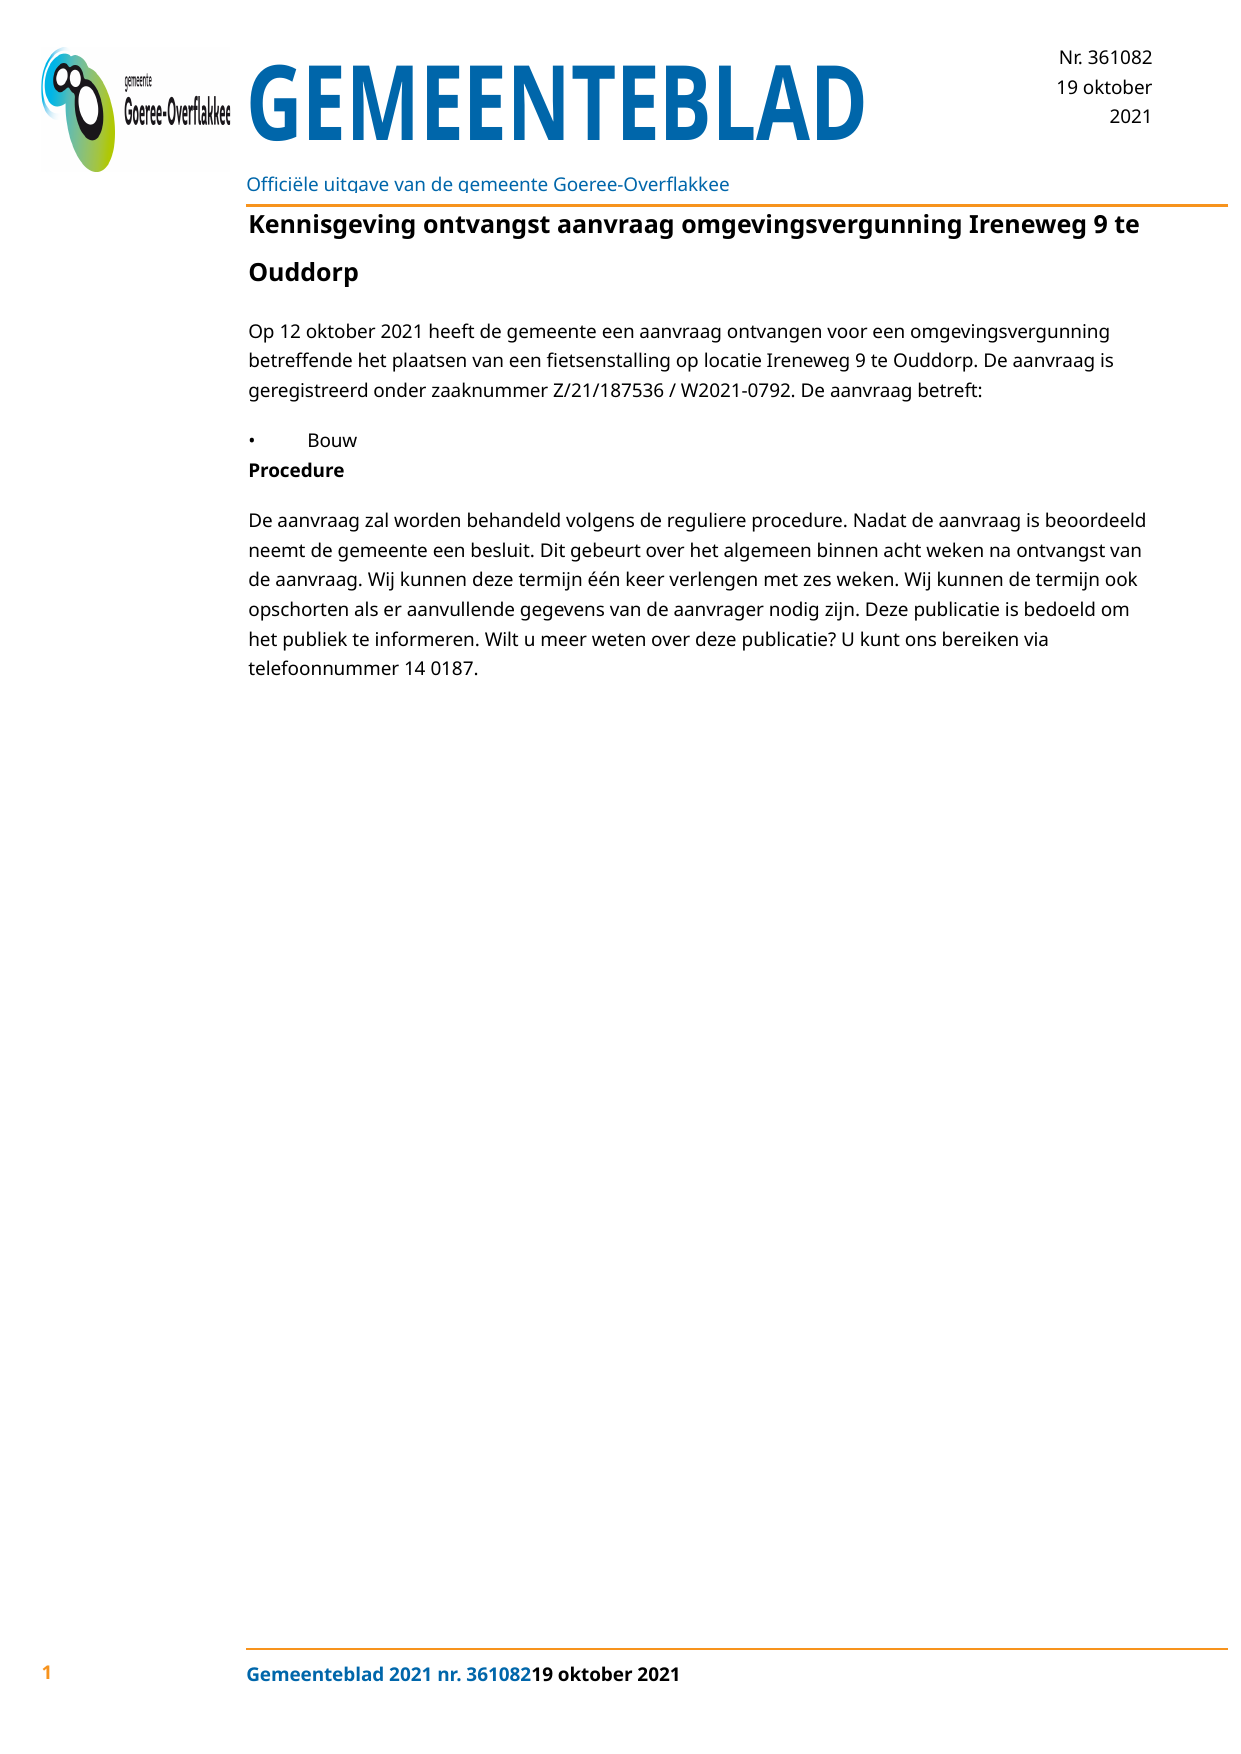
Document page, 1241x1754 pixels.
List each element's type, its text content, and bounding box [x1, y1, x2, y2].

text Kennisgeving ontvangst aanvraag omgevingsvergunning Ireneweg 9 te Ouddorp [248, 207, 1152, 288]
text Procedure [248, 457, 1152, 483]
text De aanvraag zal worden behandeld volgens de reguliere procedure. Nadat de aanvraag is beoordeeld neemt de gemeente een besluit. Dit gebeurt over het algemeen binnen acht weken na ontvangst van de aanvraag. Wij kunnen deze termijn één keer verlengen met zes weken. Wij kunnen de termijn ook opschorten als er aanvullende gegevens van de aanvrager nodig zijn. Deze publicatie is bedoeld om het publiek te informeren. Wilt u meer weten over deze publicatie? U kunt ons bereiken via telefoonnummer 14 0187. [248, 507, 1152, 681]
list Bouw [248, 427, 1152, 453]
picture [41, 47, 231, 172]
text Op 12 oktober 2021 heeft de gemeente een aanvraag ontvangen voor een omgevingsvergunning betreffende het plaatsen van een fietsenstalling op locatie Ireneweg 9 te Ouddorp. De aanvraag is geregistreerd onder zaaknummer Z/21/187536 / W2021-0792. De aanvraag betreft: [248, 318, 1152, 403]
